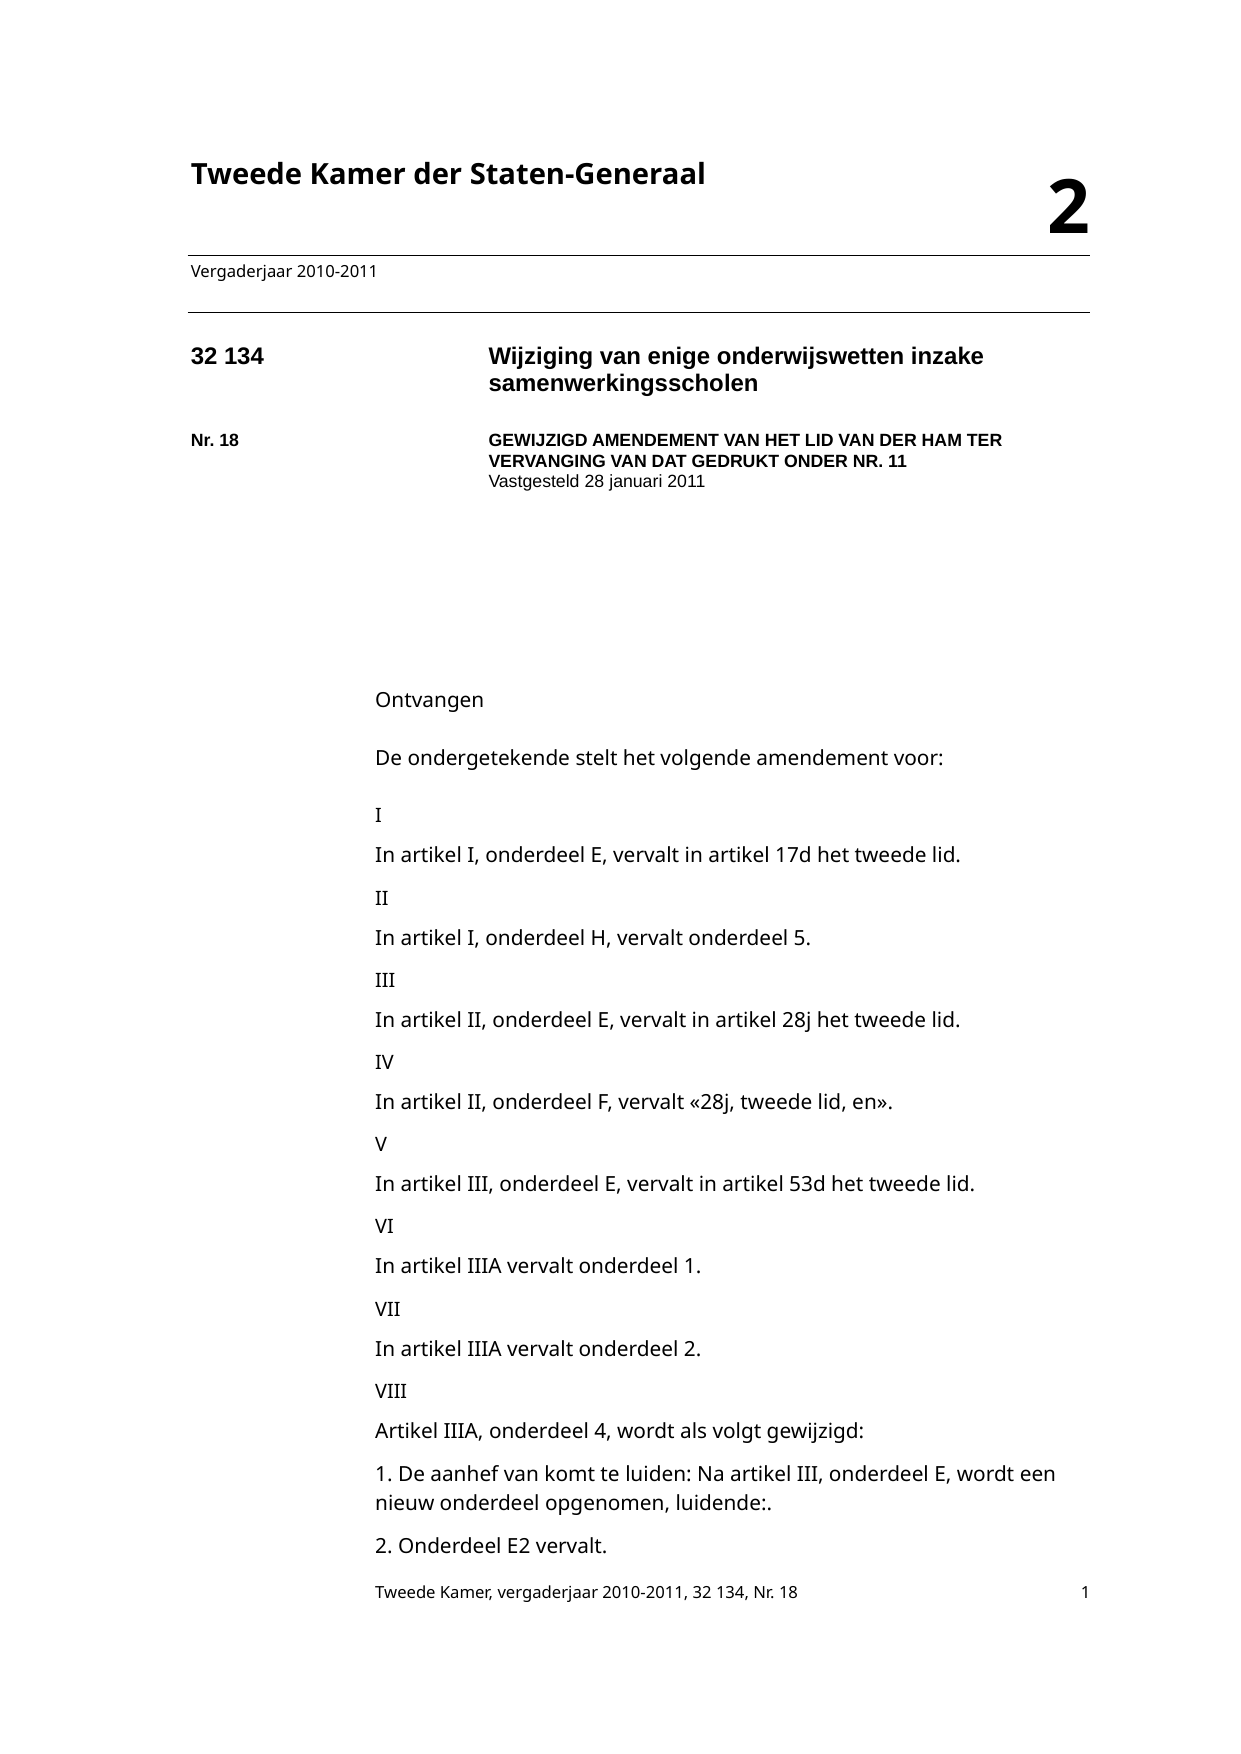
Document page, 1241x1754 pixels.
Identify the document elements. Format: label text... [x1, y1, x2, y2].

text In artikel IIIA vervalt onderdeel 1. [375, 1251, 1090, 1280]
text V [375, 1131, 1090, 1157]
table_cell [485, 313, 1090, 339]
table_cell Vergaderjaar 2010-2011 [188, 256, 485, 312]
text VII [375, 1295, 1090, 1322]
text De ondergetekende stelt het volgende amendement voor: [375, 743, 1090, 772]
table_header Tweede Kamer der Staten-Generaal [188, 150, 909, 255]
text 1. De aanhef van komt te luiden: Na artikel III, onderdeel E, wordt een nieuw onderdeel opgenomen, luidende:. [375, 1459, 1090, 1516]
text Artikel IIIA, onderdeel 4, wordt als volgt gewijzigd: [375, 1416, 1090, 1444]
table_cell 32 134 [188, 339, 485, 427]
text III [375, 966, 1090, 993]
text VI [375, 1213, 1090, 1240]
table_cell Wijziging van enige onderwijswetten inzake samenwerkingsscholen [485, 339, 1090, 427]
text In artikel I, onderdeel E, vervalt in artikel 17d het tweede lid. [375, 841, 1090, 869]
table_cell GEWIJZIGD AMENDEMENT VAN HET LID VAN DER HAM TER VERVANGING VAN DAT GEDRUKT ONDER NR. 11 Vastgesteld 28 januari 2011 [485, 427, 1090, 566]
text I [375, 802, 1090, 829]
text In artikel II, onderdeel E, vervalt in artikel 28j het tweede lid. [375, 1005, 1090, 1033]
text IV [375, 1048, 1090, 1075]
text VIII [375, 1377, 1090, 1404]
text Ontvangen [375, 685, 1090, 713]
text II [375, 884, 1090, 911]
table_header 2 [910, 150, 1090, 255]
text In artikel III, onderdeel E, vervalt in artikel 53d het tweede lid. [375, 1169, 1090, 1198]
table_cell [188, 313, 485, 339]
table_cell [485, 256, 1090, 312]
text 2. Onderdeel E2 vervalt. [375, 1531, 1090, 1559]
table_cell Nr. 18 [188, 427, 485, 566]
text In artikel II, onderdeel F, vervalt «28j, tweede lid, en». [375, 1087, 1090, 1116]
text In artikel I, onderdeel H, vervalt onderdeel 5. [375, 923, 1090, 951]
text In artikel IIIA vervalt onderdeel 2. [375, 1334, 1090, 1362]
